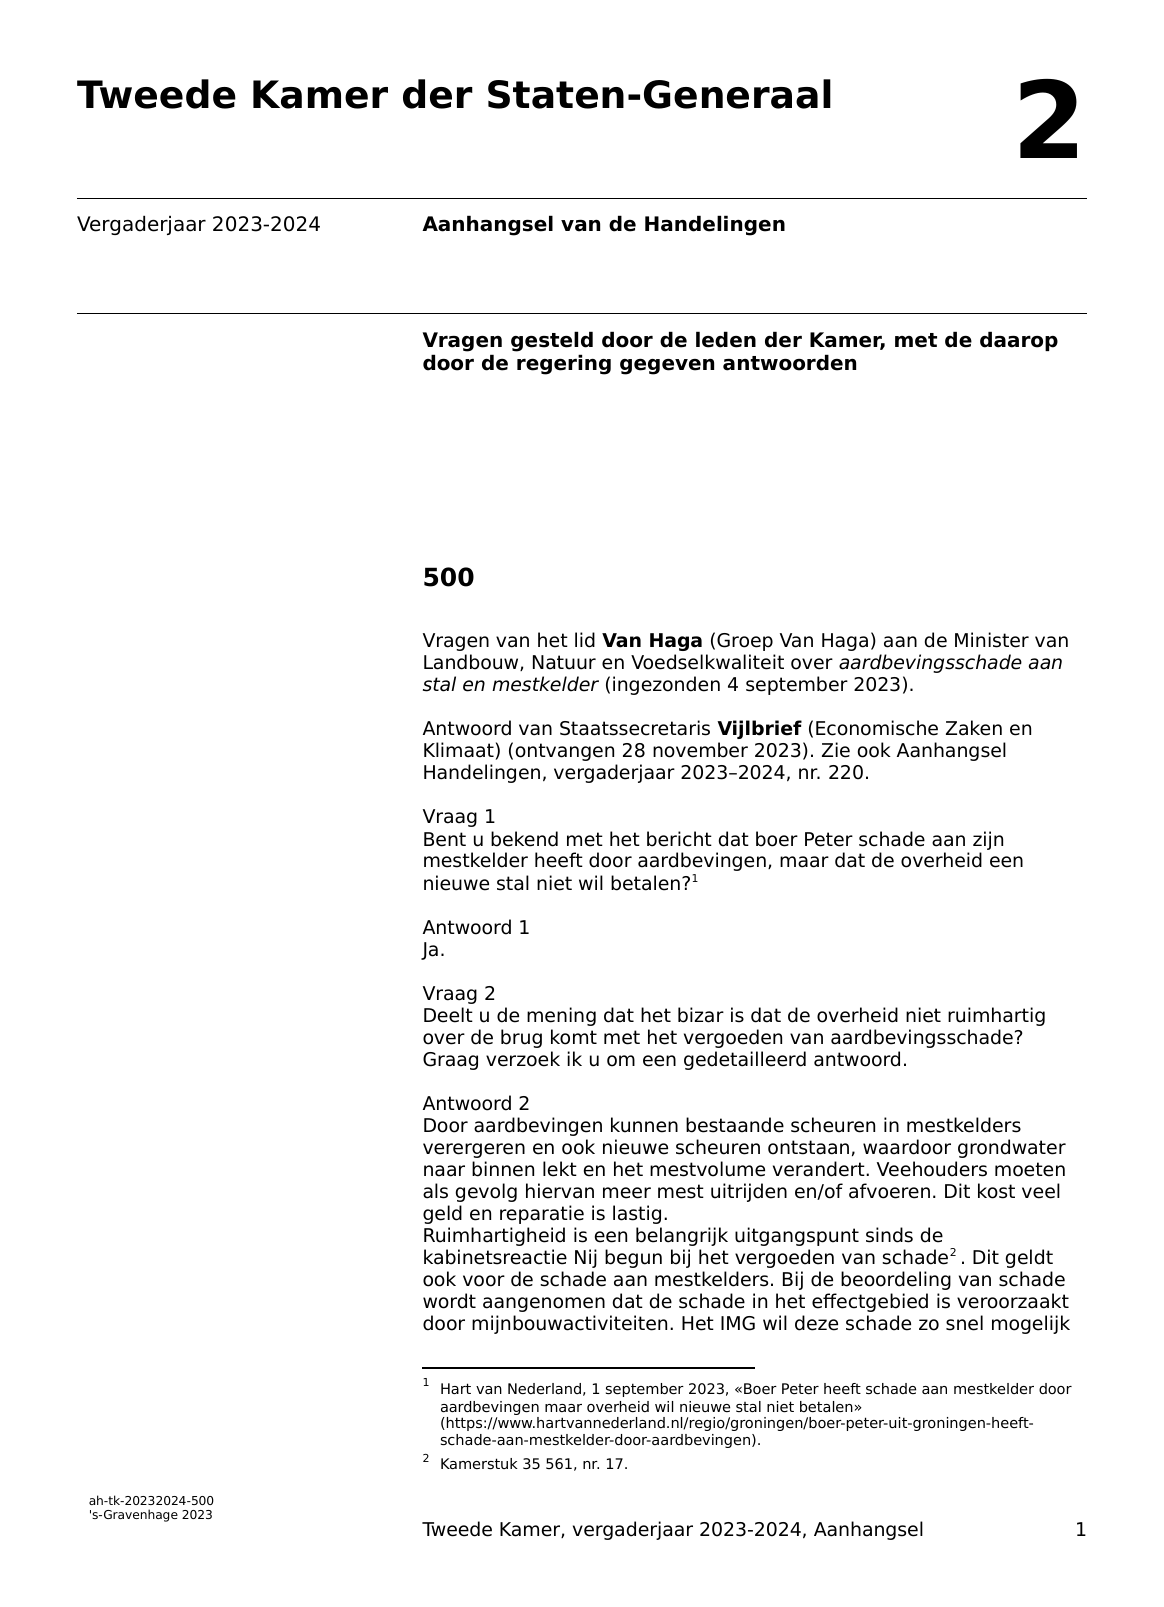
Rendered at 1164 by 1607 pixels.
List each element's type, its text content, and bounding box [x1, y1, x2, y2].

text Antwoord 1 [422, 917, 1087, 938]
text 500 [422, 563, 1087, 592]
table_cell [77, 314, 422, 375]
text Vraag 2 [422, 983, 1087, 1005]
text Hart van Nederland, 1 september 2023, «Boer Peter heeft schade aan mestkelder door aardbevingen maar overheid wil nieuwe stal niet betalen» (https://www.hartvannederland.nl/regio/groningen/boer-peter-uit-groningen-heeft-schade-aan-mestkelder-door-aardbevingen). [422, 1377, 1087, 1449]
text Deelt u de mening dat het bizar is dat de overheid niet ruimhartig over de brug komt met het vergoeden van aardbevingsschade? Graag verzoek ik u om een gedetailleerd antwoord. [422, 1005, 1087, 1071]
table_cell Vergaderjaar 2023-2024 [77, 199, 422, 313]
text Vraag 1 [422, 806, 1087, 828]
text Antwoord 2 [422, 1093, 1087, 1115]
text 's-Gravenhage 2023 [88, 1508, 323, 1522]
text ah-tk-20232024-500 [88, 1494, 323, 1508]
table_cell Vragen gesteld door de leden der Kamer, met de daarop door de regering gegeven antwoorden [422, 314, 1087, 375]
text Bent u bekend met het bericht dat boer Peter schade aan zijn mestkelder heeft door aardbevingen, maar dat de overheid een nieuwe stal niet wil betalen? [422, 828, 1087, 894]
text Door aardbevingen kunnen bestaande scheuren in mestkelders verergeren en ook nieuwe scheuren ontstaan, waardoor grondwater naar binnen lekt en het mestvolume verandert. Veehouders moeten als gevolg hiervan meer mest uitrijden en/of afvoeren. Dit kost veel geld en reparatie is lastig. [422, 1115, 1087, 1225]
text Vragen van het lid Van Haga (Groep Van Haga) aan de Minister van Landbouw, Natuur en Voedselkwaliteit over aardbevingsschade aan stal en mestkelder (ingezonden 4 september 2023). [422, 630, 1087, 696]
table_cell Aanhangsel van de Handelingen [422, 199, 1087, 313]
text Kamerstuk 35 561, nr. 17. [422, 1452, 1087, 1474]
table_header 2 [886, 59, 1087, 198]
table_header Tweede Kamer der Staten-Generaal [77, 59, 886, 198]
text Ruimhartigheid is een belangrijk uitgangspunt sinds de kabinetsreactie Nij begun bij het vergoeden van schade. Dit geldt ook voor de schade aan mestkelders. Bij de beoordeling van schade wordt aangenomen dat de schade in het effectgebied is veroorzaakt door mijnbouwactiviteiten. Het IMG wil deze schade zo snel mogelijk [422, 1225, 1087, 1334]
text Antwoord van Staatssecretaris Vijlbrief (Economische Zaken en Klimaat) (ontvangen 28 november 2023). Zie ook Aanhangsel Handelingen, vergaderjaar 2023–2024, nr. 220. [422, 718, 1087, 784]
text Ja. [422, 938, 1087, 961]
